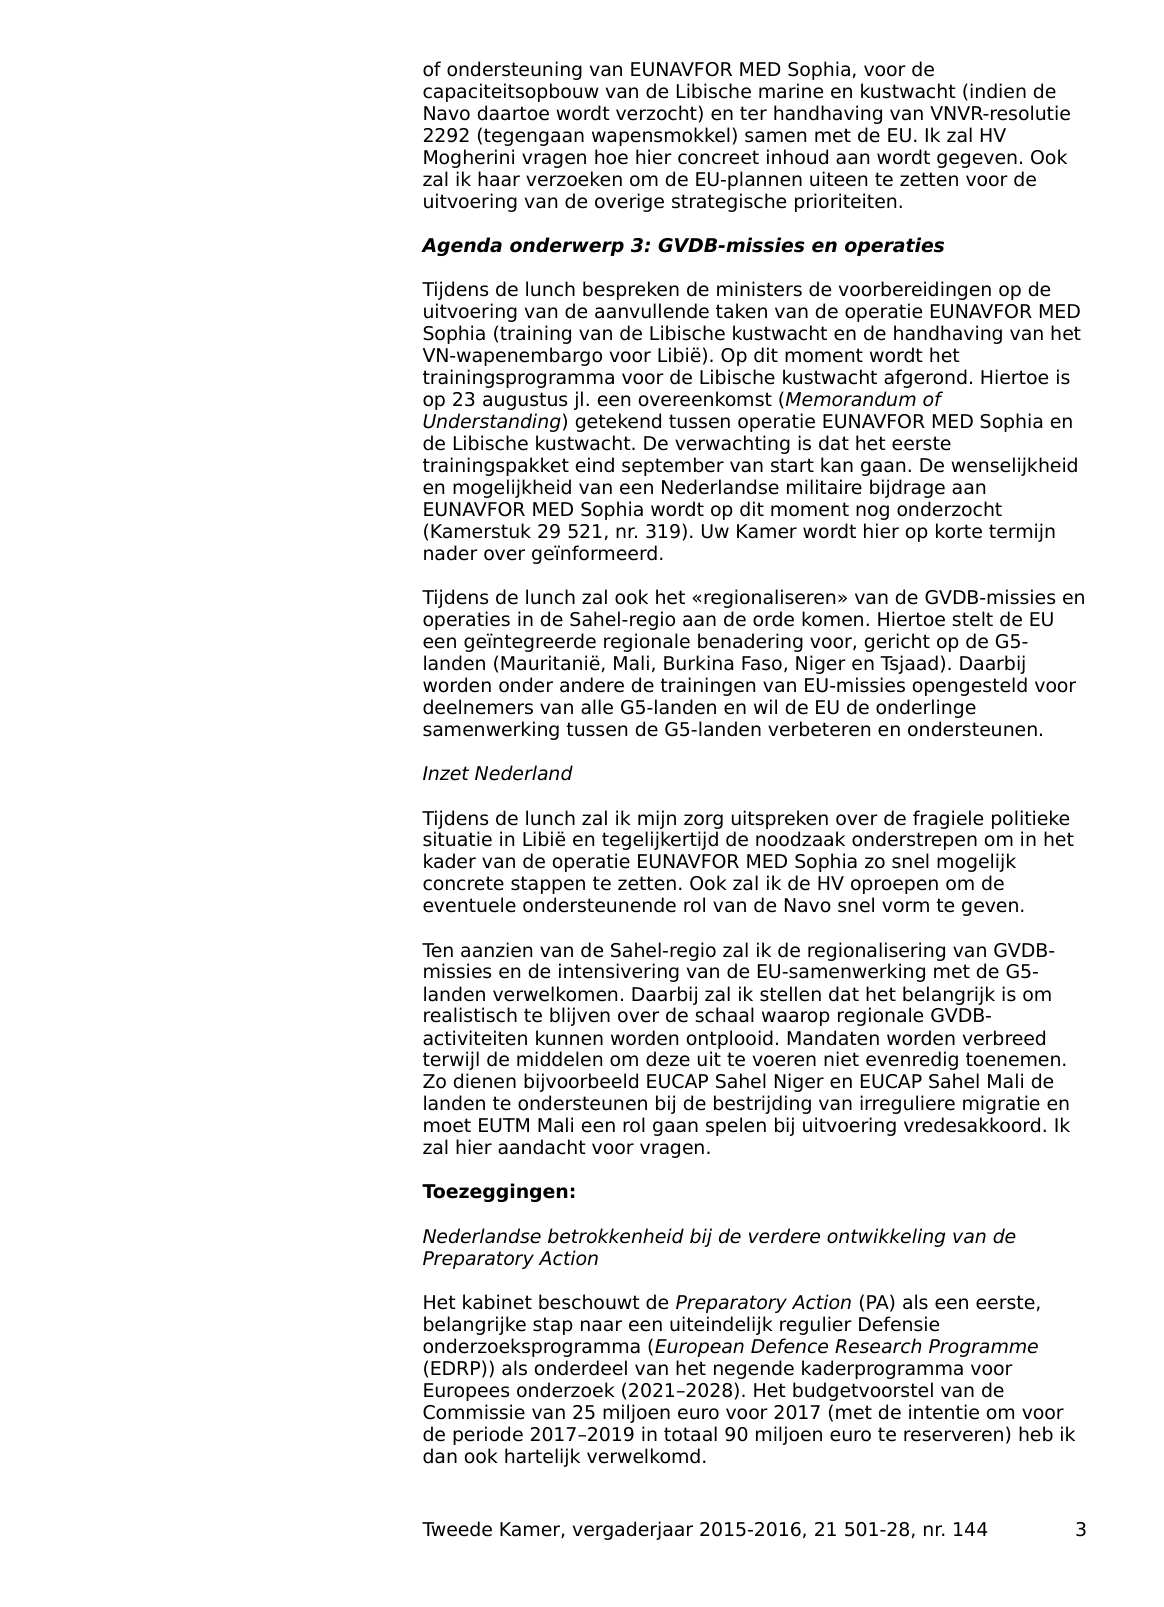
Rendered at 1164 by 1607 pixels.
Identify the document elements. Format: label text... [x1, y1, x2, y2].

subtitle Nederlandse betrokkenheid bij de verdere ontwikkeling van de Preparatory Action [422, 1226, 1087, 1269]
text Het kabinet beschouwt de Preparatory Action (PA) als een eerste, belangrijke stap naar een uiteindelijk regulier Defensie onderzoeksprogramma (European Defence Research Programme (EDRP)) als onderdeel van het negende kaderprogramma voor Europees onderzoek (2021–2028). Het budgetvoorstel van de Commissie van 25 miljoen euro voor 2017 (met de intentie om voor de periode 2017–2019 in totaal 90 miljoen euro te reserveren) heb ik dan ook hartelijk verwelkomd. [422, 1292, 1087, 1468]
text Tijdens de lunch bespreken de ministers de voorbereidingen op de uitvoering van de aanvullende taken van de operatie EUNAVFOR MED Sophia (training van de Libische kustwacht en de handhaving van het VN-wapenembargo voor Libië). Op dit moment wordt het trainingsprogramma voor de Libische kustwacht afgerond. Hiertoe is op 23 augustus jl. een overeenkomst (Memorandum of Understanding) getekend tussen operatie EUNAVFOR MED Sophia en de Libische kustwacht. De verwachting is dat het eerste trainingspakket eind september van start kan gaan. De wenselijkheid en mogelijkheid van een Nederlandse militaire bijdrage aan EUNAVFOR MED Sophia wordt op dit moment nog onderzocht (Kamerstuk 29 521, nr. 319). Uw Kamer wordt hier op korte termijn nader over geïnformeerd. [422, 279, 1087, 565]
subtitle Toezeggingen: [422, 1181, 1087, 1203]
text of ondersteuning van EUNAVFOR MED Sophia, voor de capaciteitsopbouw van de Libische marine en kustwacht (indien de Navo daartoe wordt verzocht) en ter handhaving van VNVR-resolutie 2292 (tegengaan wapensmokkel) samen met de EU. Ik zal HV Mogherini vragen hoe hier concreet inhoud aan wordt gegeven. Ook zal ik haar verzoeken om de EU-plannen uiteen te zetten voor de uitvoering van de overige strategische prioriteiten. [422, 59, 1087, 213]
text Ten aanzien van de Sahel-regio zal ik de regionalisering van GVDB-missies en de intensivering van de EU-samenwerking met de G5-landen verwelkomen. Daarbij zal ik stellen dat het belangrijk is om realistisch te blijven over de schaal waarop regionale GVDB-activiteiten kunnen worden ontplooid. Mandaten worden verbreed terwijl de middelen om deze uit te voeren niet evenredig toenemen. Zo dienen bijvoorbeeld EUCAP Sahel Niger en EUCAP Sahel Mali de landen te ondersteunen bij de bestrijding van irreguliere migratie en moet EUTM Mali een rol gaan spelen bij uitvoering vredesakkoord. Ik zal hier aandacht voor vragen. [422, 939, 1087, 1159]
text Tijdens de lunch zal ook het «regionaliseren» van de GVDB-missies en operaties in de Sahel-regio aan de orde komen. Hiertoe stelt de EU een geïntegreerde regionale benadering voor, gericht op de G5-landen (Mauritanië, Mali, Burkina Faso, Niger en Tsjaad). Daarbij worden onder andere de trainingen van EU-missies opengesteld voor deelnemers van alle G5-landen en wil de EU de onderlinge samenwerking tussen de G5-landen verbeteren en ondersteunen. [422, 587, 1087, 741]
subtitle Inzet Nederland [422, 763, 1087, 785]
text Tijdens de lunch zal ik mijn zorg uitspreken over de fragiele politieke situatie in Libië en tegelijkertijd de noodzaak onderstrepen om in het kader van de operatie EUNAVFOR MED Sophia zo snel mogelijk concrete stappen te zetten. Ook zal ik de HV oproepen om de eventuele ondersteunende rol van de Navo snel vorm te geven. [422, 807, 1087, 917]
subtitle Agenda onderwerp 3: GVDB-missies en operaties [422, 235, 1087, 257]
